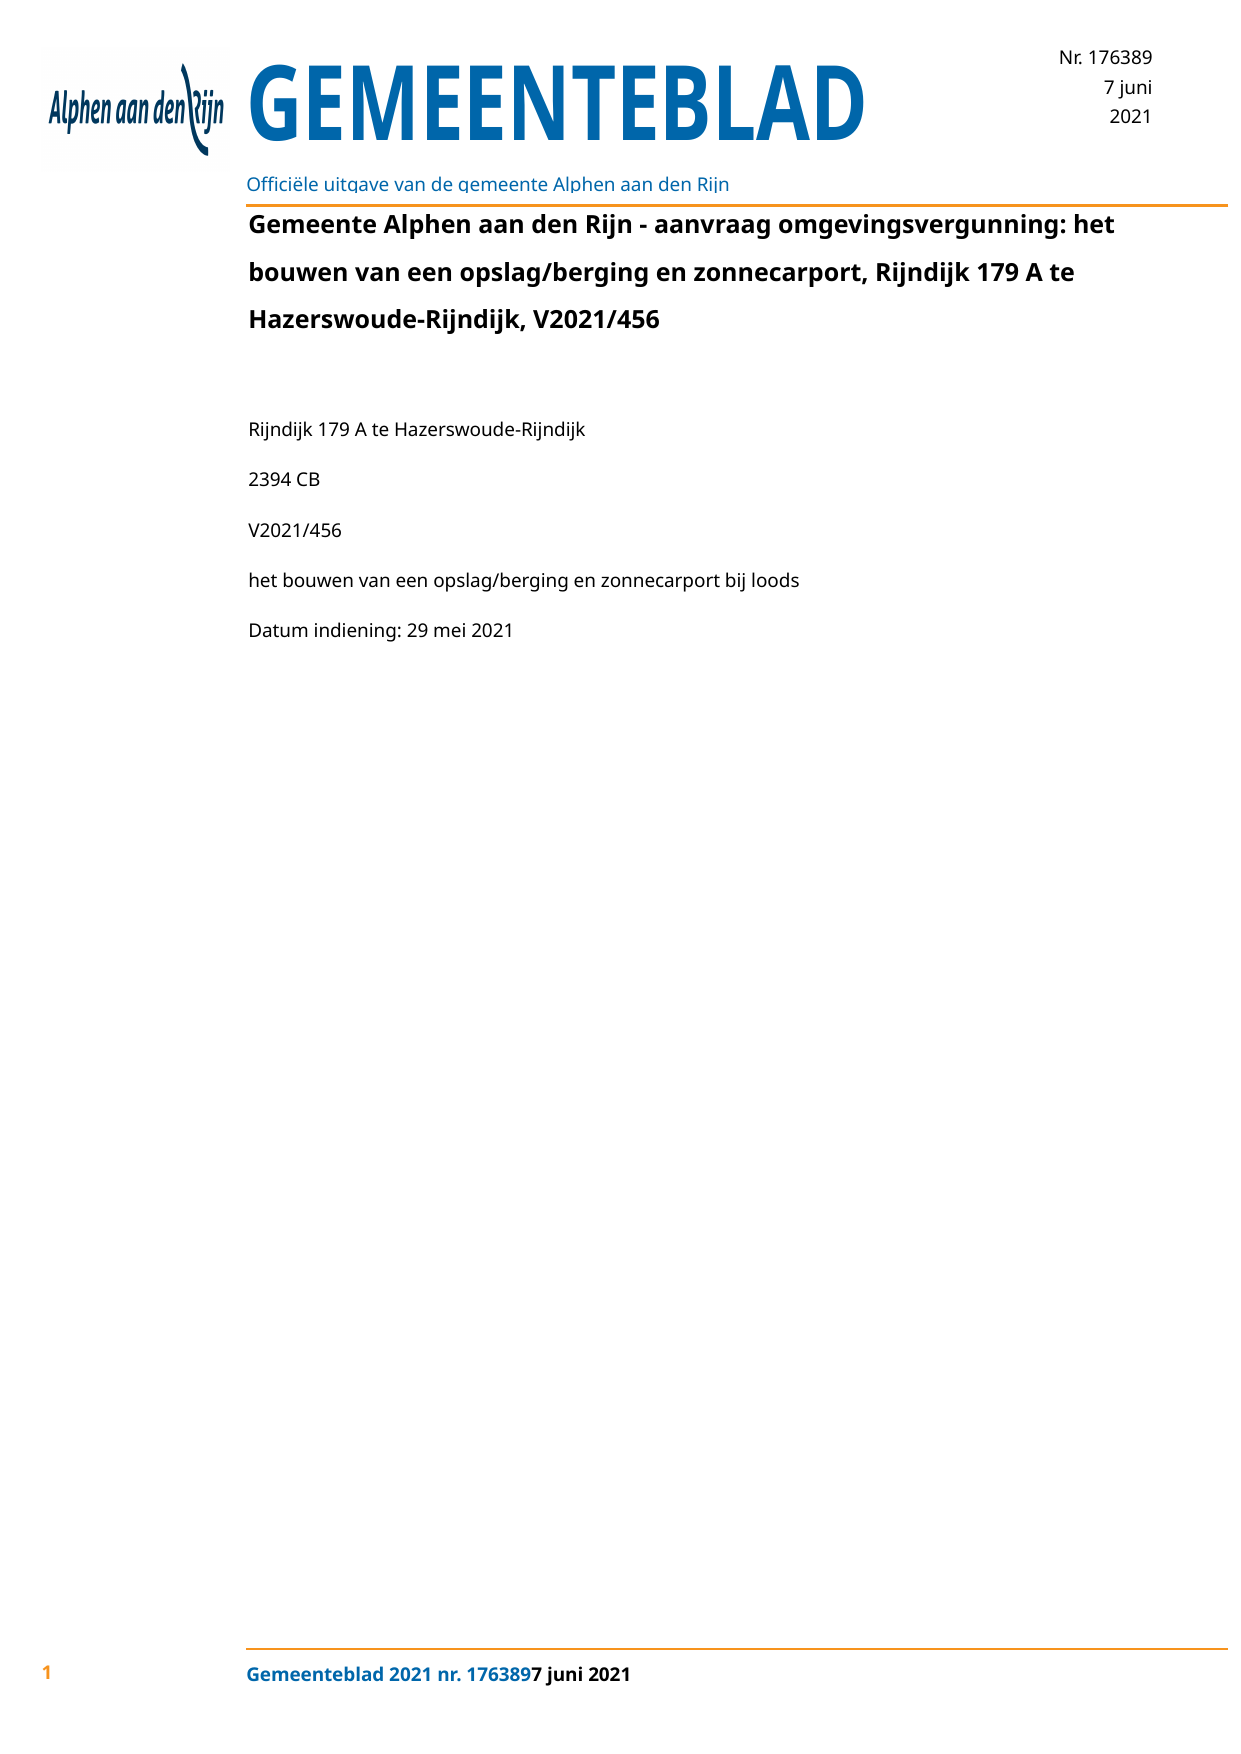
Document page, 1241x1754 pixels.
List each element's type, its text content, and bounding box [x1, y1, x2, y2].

text Rijndijk 179 A te Hazerswoude-Rijndijk [248, 416, 1152, 442]
text 2394 CB [248, 466, 1152, 492]
picture [41, 47, 231, 172]
text Datum indiening: 29 mei 2021 [248, 618, 1152, 643]
text Gemeente Alphen aan den Rijn - aanvraag omgevingsvergunning: het bouwen van een opslag/berging en zonnecarport, Rijndijk 179 A te Hazerswoude-Rijndijk, V2021/456 [248, 207, 1152, 336]
text het bouwen van een opslag/berging en zonnecarport bij loods [248, 567, 1152, 593]
text V2021/456 [248, 517, 1152, 542]
